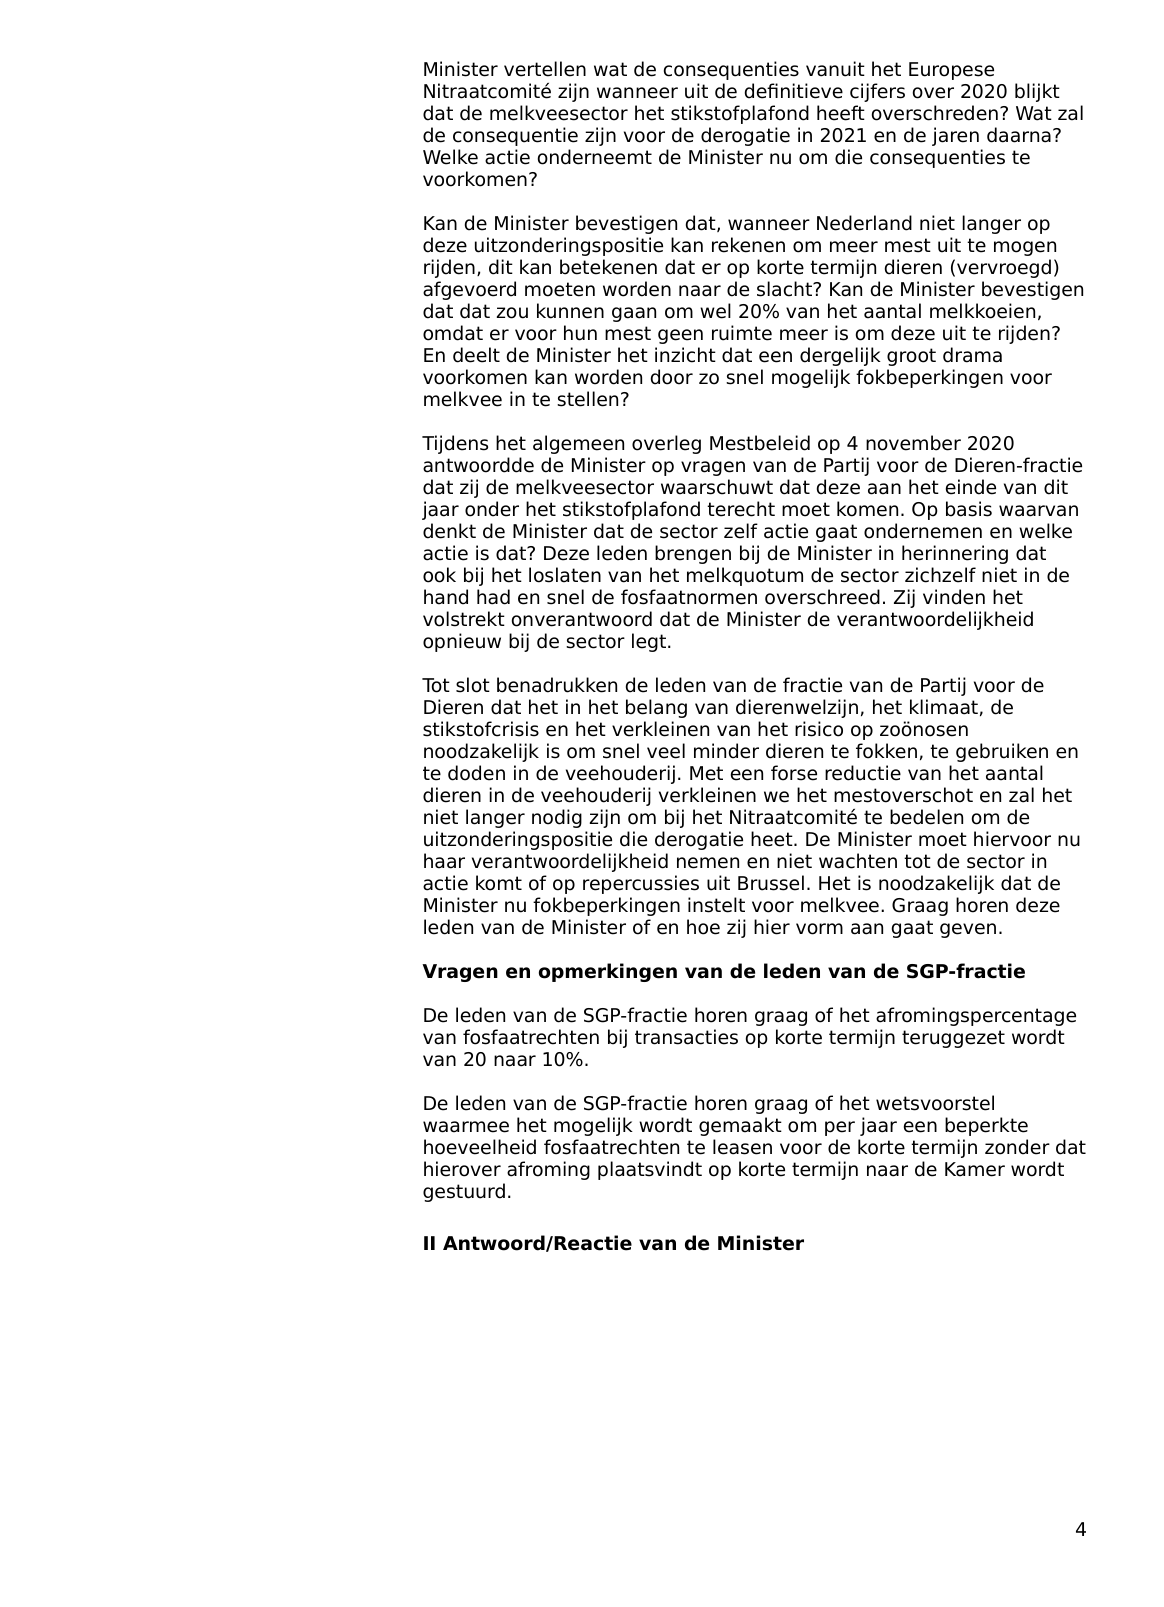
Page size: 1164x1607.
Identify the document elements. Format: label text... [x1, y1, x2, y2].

text De leden van de SGP-fractie horen graag of het wetsvoorstel waarmee het mogelijk wordt gemaakt om per jaar een beperkte hoeveelheid fosfaatrechten te leasen voor de korte termijn zonder dat hierover afroming plaatsvindt op korte termijn naar de Kamer wordt gestuurd. [422, 1093, 1087, 1203]
text De leden van de SGP-fractie horen graag of het afromingspercentage van fosfaatrechten bij transacties op korte termijn teruggezet wordt van 20 naar 10%. [422, 1005, 1087, 1071]
text Minister vertellen wat de consequenties vanuit het Europese Nitraatcomité zijn wanneer uit de definitieve cijfers over 2020 blijkt dat de melkveesector het stikstofplafond heeft overschreden? Wat zal de consequentie zijn voor de derogatie in 2021 en de jaren daarna? Welke actie onderneemt de Minister nu om die consequenties te voorkomen? [422, 59, 1087, 191]
text Tot slot benadrukken de leden van de fractie van de Partij voor de Dieren dat het in het belang van dierenwelzijn, het klimaat, de stikstofcrisis en het verkleinen van het risico op zoönosen noodzakelijk is om snel veel minder dieren te fokken, te gebruiken en te doden in de veehouderij. Met een forse reductie van het aantal dieren in de veehouderij verkleinen we het mestoverschot en zal het niet langer nodig zijn om bij het Nitraatcomité te bedelen om de uitzonderingspositie die derogatie heet. De Minister moet hiervoor nu haar verantwoordelijkheid nemen en niet wachten tot de sector in actie komt of op repercussies uit Brussel. Het is noodzakelijk dat de Minister nu fokbeperkingen instelt voor melkvee. Graag horen deze leden van de Minister of en hoe zij hier vorm aan gaat geven. [422, 675, 1087, 939]
text Kan de Minister bevestigen dat, wanneer Nederland niet langer op deze uitzonderingspositie kan rekenen om meer mest uit te mogen rijden, dit kan betekenen dat er op korte termijn dieren (vervroegd) afgevoerd moeten worden naar de slacht? Kan de Minister bevestigen dat dat zou kunnen gaan om wel 20% van het aantal melkkoeien, omdat er voor hun mest geen ruimte meer is om deze uit te rijden? En deelt de Minister het inzicht dat een dergelijk groot drama voorkomen kan worden door zo snel mogelijk fokbeperkingen voor melkvee in te stellen? [422, 213, 1087, 411]
subtitle Vragen en opmerkingen van de leden van de SGP-fractie [422, 961, 1087, 983]
subtitle II Antwoord/Reactie van de Minister [422, 1233, 1087, 1255]
text Tijdens het algemeen overleg Mestbeleid op 4 november 2020 antwoordde de Minister op vragen van de Partij voor de Dieren-fractie dat zij de melkveesector waarschuwt dat deze aan het einde van dit jaar onder het stikstofplafond terecht moet komen. Op basis waarvan denkt de Minister dat de sector zelf actie gaat ondernemen en welke actie is dat? Deze leden brengen bij de Minister in herinnering dat ook bij het loslaten van het melkquotum de sector zichzelf niet in de hand had en snel de fosfaatnormen overschreed. Zij vinden het volstrekt onverantwoord dat de Minister de verantwoordelijkheid opnieuw bij de sector legt. [422, 433, 1087, 653]
